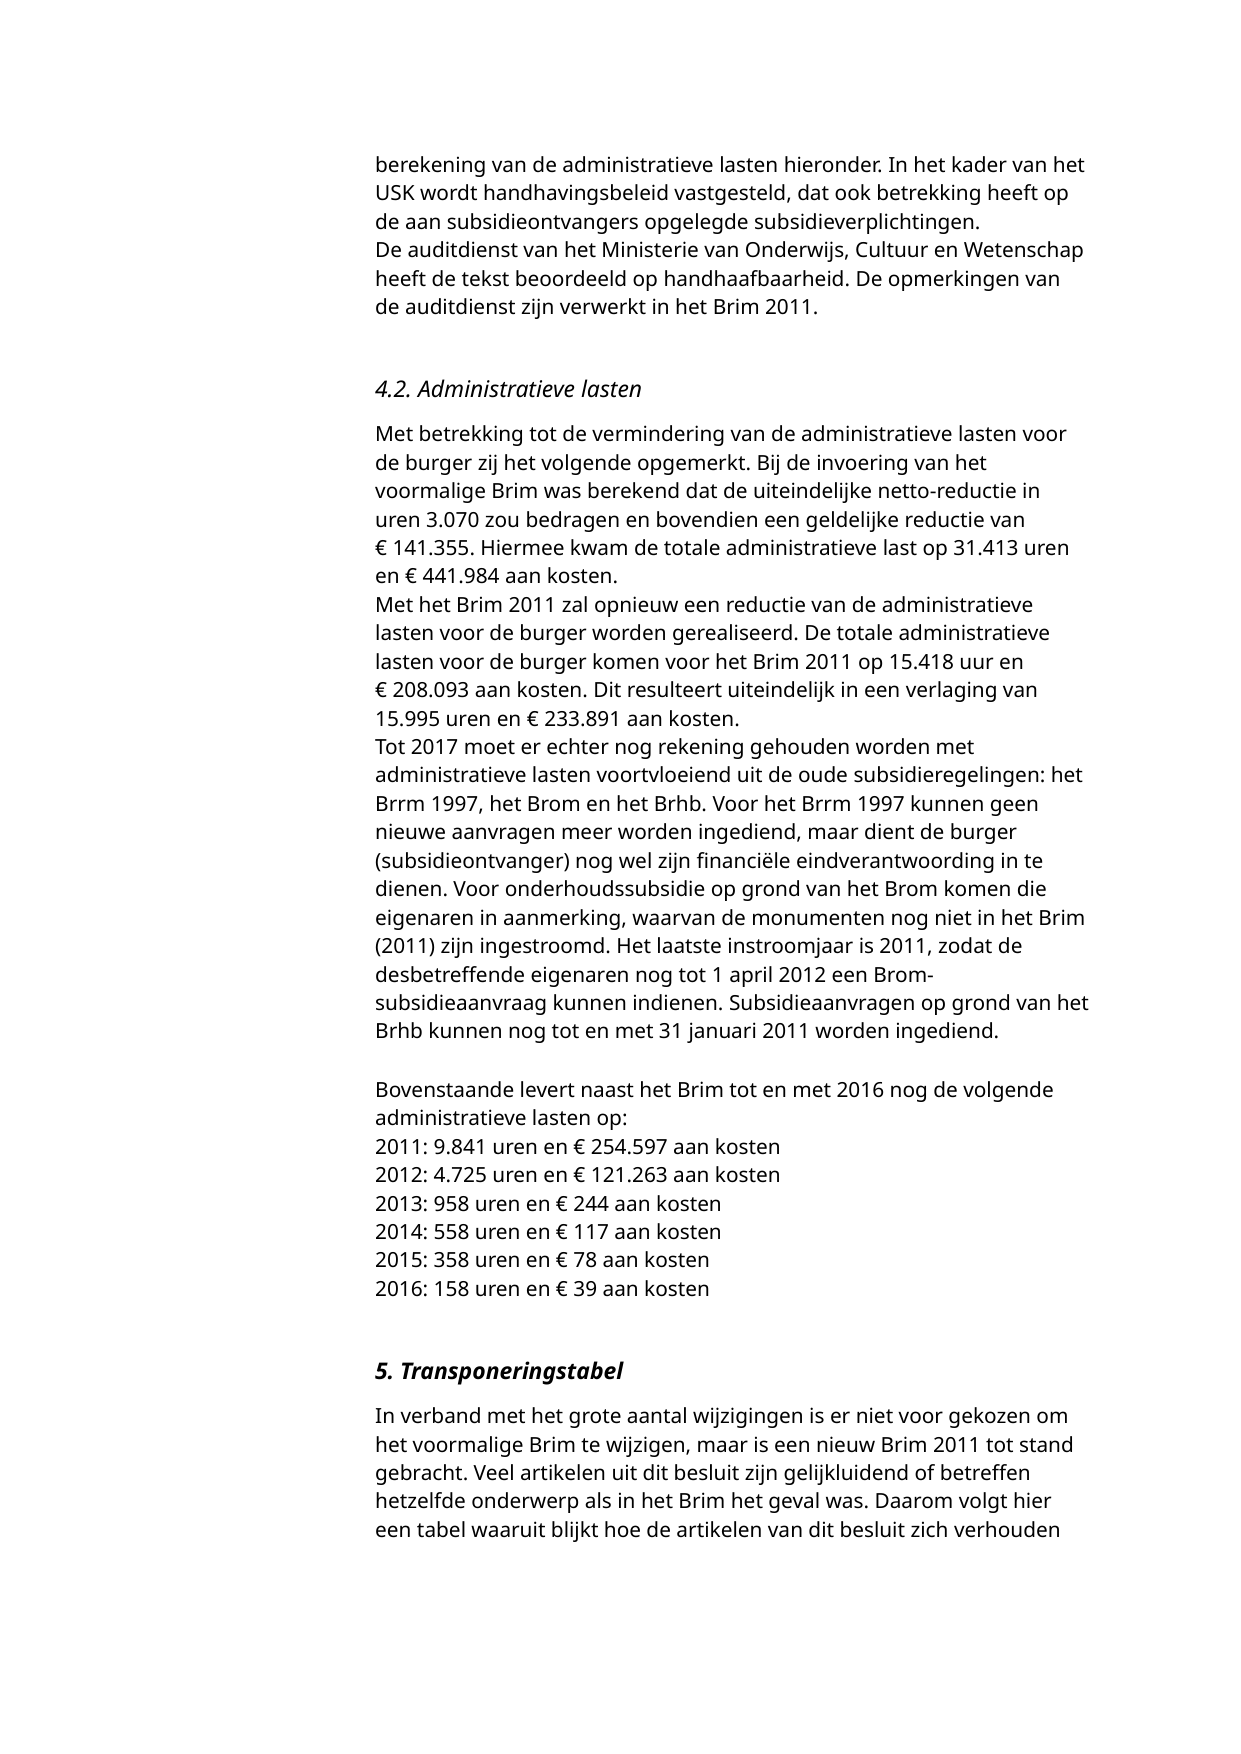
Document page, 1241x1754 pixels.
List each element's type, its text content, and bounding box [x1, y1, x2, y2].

text 2016: 158 uren en € 39 aan kosten [375, 1274, 1090, 1302]
text De auditdienst van het Ministerie van Onderwijs, Cultuur en Wetenschap heeft de tekst beoordeeld op handhaafbaarheid. De opmerkingen van de auditdienst zijn verwerkt in het Brim 2011. [375, 235, 1090, 321]
subtitle 4.2. Administratieve lasten [375, 373, 1090, 404]
text 2012: 4.725 uren en € 121.263 aan kosten [375, 1160, 1090, 1189]
text Bovenstaande levert naast het Brim tot en met 2016 nog de volgende administratieve lasten op: [375, 1075, 1090, 1132]
text 2013: 958 uren en € 244 aan kosten [375, 1189, 1090, 1217]
subtitle 5. Transponeringstabel [375, 1355, 1090, 1386]
text 2011: 9.841 uren en € 254.597 aan kosten [375, 1132, 1090, 1160]
text Met betrekking tot de vermindering van de administratieve lasten voor de burger zij het volgende opgemerkt. Bij de invoering van het voormalige Brim was berekend dat de uiteindelijke netto-reductie in uren 3.070 zou bedragen en bovendien een geldelijke reductie van € 141.355. Hiermee kwam de totale administratieve last op 31.413 uren en € 441.984 aan kosten. [375, 419, 1090, 590]
text berekening van de administratieve lasten hieronder. In het kader van het USK wordt handhavingsbeleid vastgesteld, dat ook betrekking heeft op de aan subsidieontvangers opgelegde subsidieverplichtingen. [375, 150, 1090, 235]
text Met het Brim 2011 zal opnieuw een reductie van de administratieve lasten voor de burger worden gerealiseerd. De totale administratieve lasten voor de burger komen voor het Brim 2011 op 15.418 uur en € 208.093 aan kosten. Dit resulteert uiteindelijk in een verlaging van 15.995 uren en € 233.891 aan kosten. [375, 590, 1090, 732]
text 2015: 358 uren en € 78 aan kosten [375, 1246, 1090, 1274]
text In verband met het grote aantal wijzigingen is er niet voor gekozen om het voormalige Brim te wijzigen, maar is een nieuw Brim 2011 tot stand gebracht. Veel artikelen uit dit besluit zijn gelijkluidend of betreffen hetzelfde onderwerp als in het Brim het geval was. Daarom volgt hier een tabel waaruit blijkt hoe de artikelen van dit besluit zich verhouden [375, 1401, 1090, 1543]
text 2014: 558 uren en € 117 aan kosten [375, 1217, 1090, 1246]
text Tot 2017 moet er echter nog rekening gehouden worden met administratieve lasten voortvloeiend uit de oude subsidieregelingen: het Brrm 1997, het Brom en het Brhb. Voor het Brrm 1997 kunnen geen nieuwe aanvragen meer worden ingediend, maar dient de burger (subsidieontvanger) nog wel zijn financiële eindverantwoording in te dienen. Voor onderhoudssubsidie op grond van het Brom komen die eigenaren in aanmerking, waarvan de monumenten nog niet in het Brim (2011) zijn ingestroomd. Het laatste instroomjaar is 2011, zodat de desbetreffende eigenaren nog tot 1 april 2012 een Brom-subsidieaanvraag kunnen indienen. Subsidieaanvragen op grond van het Brhb kunnen nog tot en met 31 januari 2011 worden ingediend. [375, 732, 1090, 1045]
